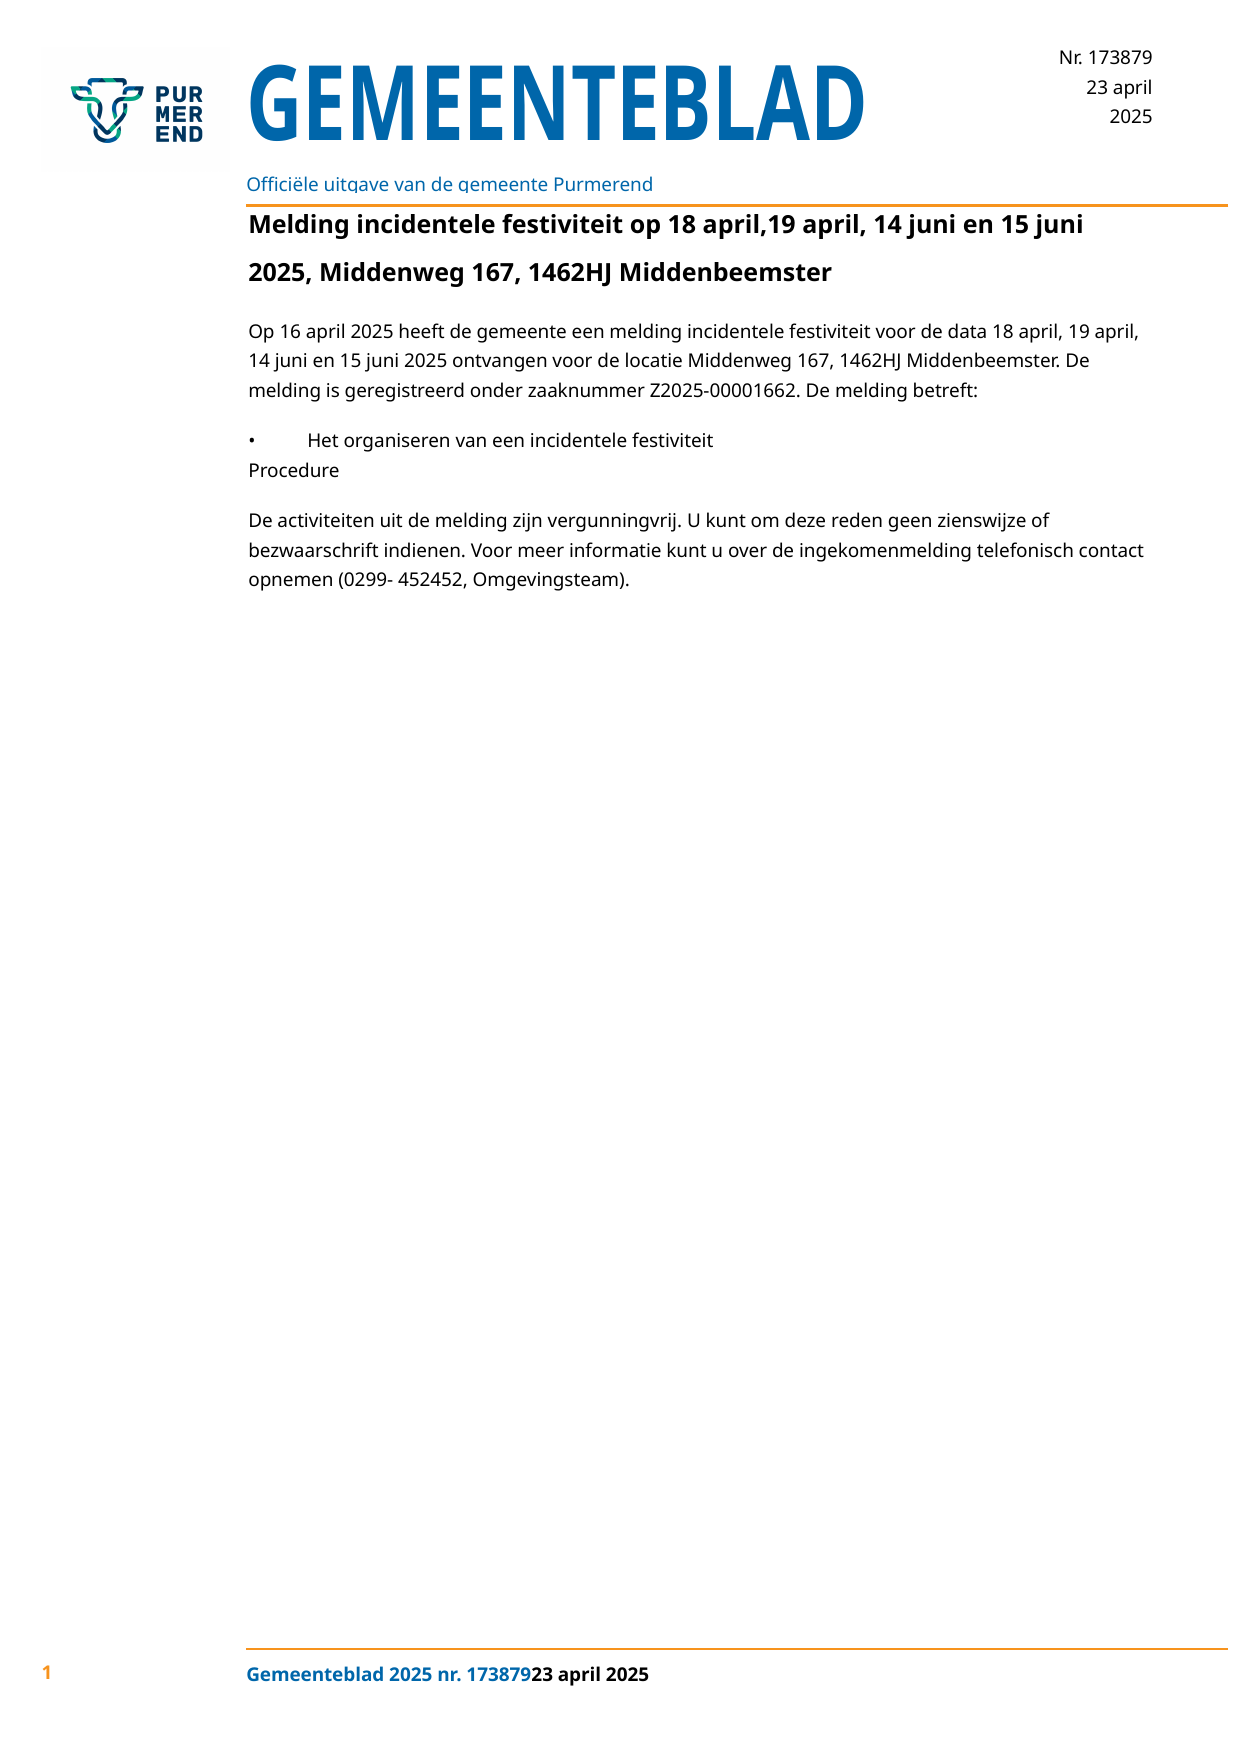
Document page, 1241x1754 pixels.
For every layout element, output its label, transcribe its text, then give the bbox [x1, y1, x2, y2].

picture [41, 47, 231, 172]
text Melding incidentele festiviteit op 18 april,19 april, 14 juni en 15 juni 2025, Middenweg 167, 1462HJ Middenbeemster [248, 207, 1152, 288]
list Het organiseren van een incidentele festiviteit [248, 427, 1152, 453]
text Procedure [248, 457, 1152, 483]
text Op 16 april 2025 heeft de gemeente een melding incidentele festiviteit voor de data 18 april, 19 april, 14 juni en 15 juni 2025 ontvangen voor de locatie Middenweg 167, 1462HJ Middenbeemster. De melding is geregistreerd onder zaaknummer Z2025-00001662. De melding betreft: [248, 318, 1152, 403]
text De activiteiten uit de melding zijn vergunningvrij. U kunt om deze reden geen zienswijze of bezwaarschrift indienen. Voor meer informatie kunt u over de ingekomenmelding telefonisch contact opnemen (0299- 452452, Omgevingsteam). [248, 507, 1152, 592]
